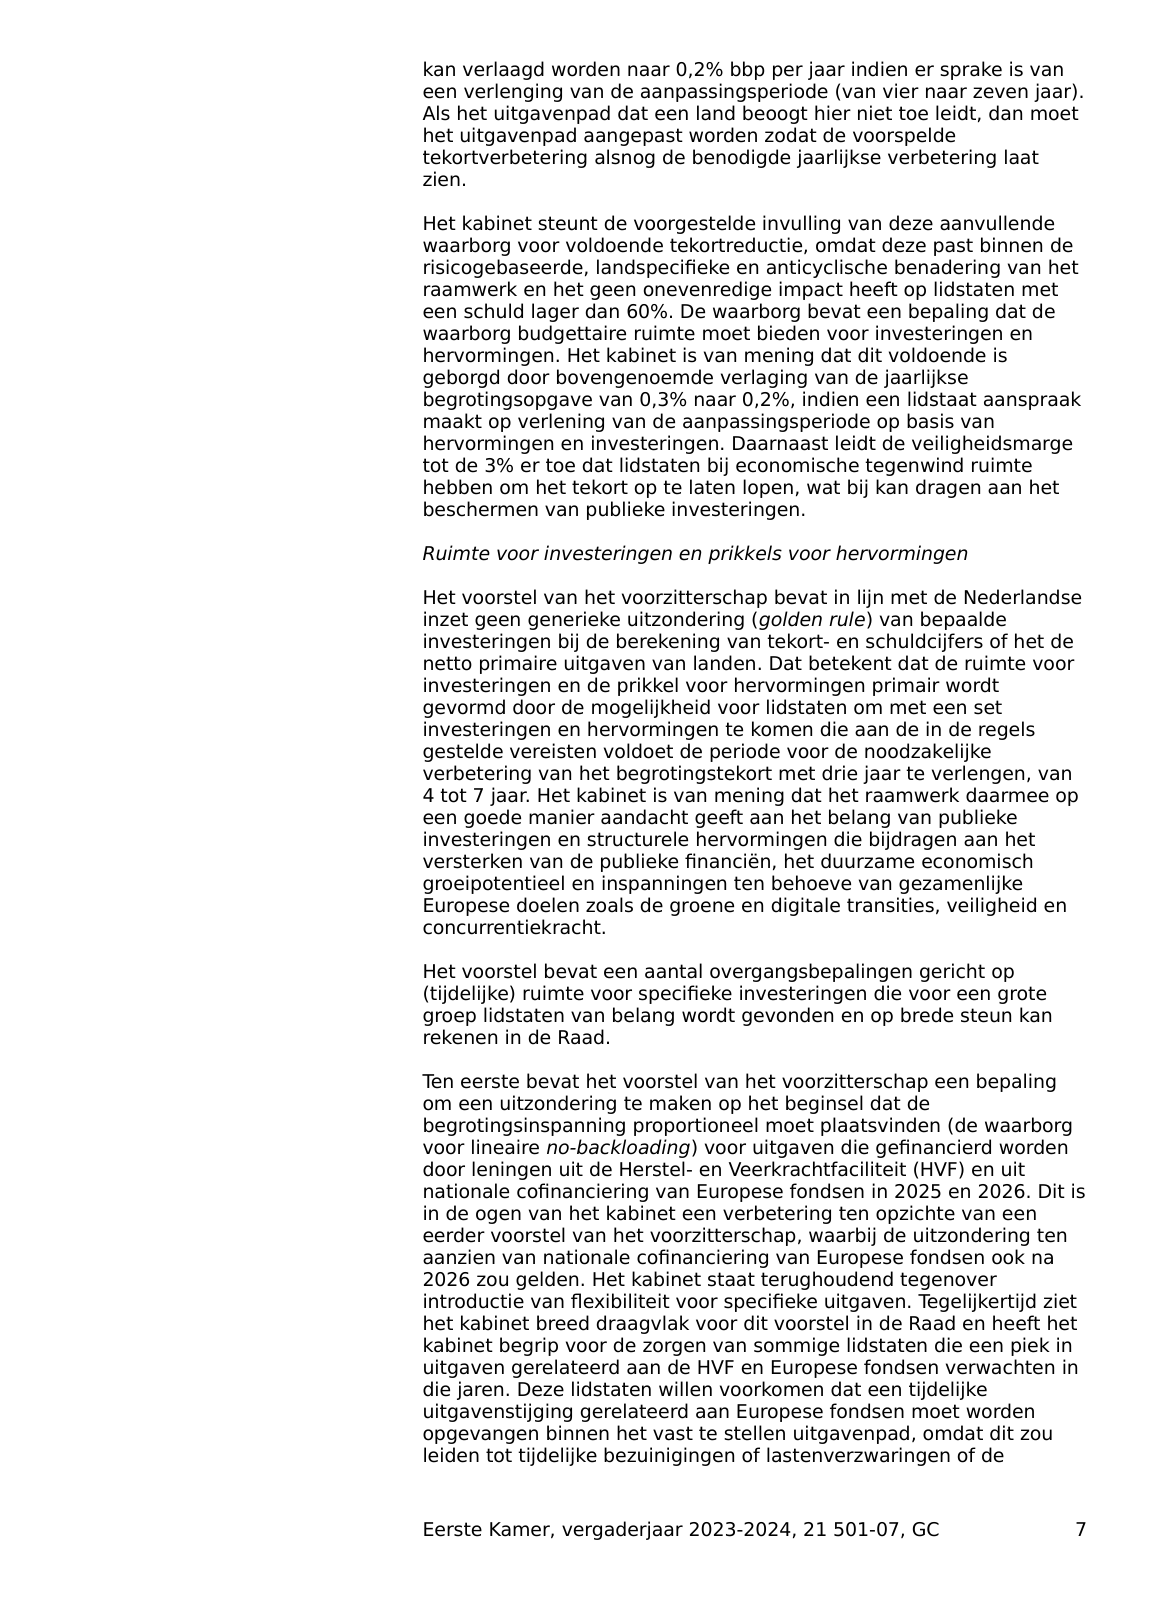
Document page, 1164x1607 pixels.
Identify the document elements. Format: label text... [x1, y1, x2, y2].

subtitle Ruimte voor investeringen en prikkels voor hervormingen [422, 543, 1087, 565]
text Het voorstel van het voorzitterschap bevat in lijn met de Nederlandse inzet geen generieke uitzondering (golden rule) van bepaalde investeringen bij de berekening van tekort- en schuldcijfers of het de netto primaire uitgaven van landen. Dat betekent dat de ruimte voor investeringen en de prikkel voor hervormingen primair wordt gevormd door de mogelijkheid voor lidstaten om met een set investeringen en hervormingen te komen die aan de in de regels gestelde vereisten voldoet de periode voor de noodzakelijke verbetering van het begrotingstekort met drie jaar te verlengen, van 4 tot 7 jaar. Het kabinet is van mening dat het raamwerk daarmee op een goede manier aandacht geeft aan het belang van publieke investeringen en structurele hervormingen die bijdragen aan het versterken van de publieke financiën, het duurzame economisch groeipotentieel en inspanningen ten behoeve van gezamenlijke Europese doelen zoals de groene en digitale transities, veiligheid en concurrentiekracht. [422, 587, 1087, 939]
text Het kabinet steunt de voorgestelde invulling van deze aanvullende waarborg voor voldoende tekortreductie, omdat deze past binnen de risicogebaseerde, landspecifieke en anticyclische benadering van het raamwerk en het geen onevenredige impact heeft op lidstaten met een schuld lager dan 60%. De waarborg bevat een bepaling dat de waarborg budgettaire ruimte moet bieden voor investeringen en hervormingen. Het kabinet is van mening dat dit voldoende is geborgd door bovengenoemde verlaging van de jaarlijkse begrotingsopgave van 0,3% naar 0,2%, indien een lidstaat aanspraak maakt op verlening van de aanpassingsperiode op basis van hervormingen en investeringen. Daarnaast leidt de veiligheidsmarge tot de 3% er toe dat lidstaten bij economische tegenwind ruimte hebben om het tekort op te laten lopen, wat bij kan dragen aan het beschermen van publieke investeringen. [422, 213, 1087, 521]
text Het voorstel bevat een aantal overgangsbepalingen gericht op (tijdelijke) ruimte voor specifieke investeringen die voor een grote groep lidstaten van belang wordt gevonden en op brede steun kan rekenen in de Raad. [422, 961, 1087, 1049]
text Ten eerste bevat het voorstel van het voorzitterschap een bepaling om een uitzondering te maken op het beginsel dat de begrotingsinspanning proportioneel moet plaatsvinden (de waarborg voor lineaire no-backloading) voor uitgaven die gefinancierd worden door leningen uit de Herstel- en Veerkrachtfaciliteit (HVF) en uit nationale cofinanciering van Europese fondsen in 2025 en 2026. Dit is in de ogen van het kabinet een verbetering ten opzichte van een eerder voorstel van het voorzitterschap, waarbij de uitzondering ten aanzien van nationale cofinanciering van Europese fondsen ook na 2026 zou gelden. Het kabinet staat terughoudend tegenover introductie van flexibiliteit voor specifieke uitgaven. Tegelijkertijd ziet het kabinet breed draagvlak voor dit voorstel in de Raad en heeft het kabinet begrip voor de zorgen van sommige lidstaten die een piek in uitgaven gerelateerd aan de HVF en Europese fondsen verwachten in die jaren. Deze lidstaten willen voorkomen dat een tijdelijke uitgavenstijging gerelateerd aan Europese fondsen moet worden opgevangen binnen het vast te stellen uitgavenpad, omdat dit zou leiden tot tijdelijke bezuinigingen of lastenverzwaringen of de [422, 1071, 1087, 1467]
text kan verlaagd worden naar 0,2% bbp per jaar indien er sprake is van een verlenging van de aanpassingsperiode (van vier naar zeven jaar). Als het uitgavenpad dat een land beoogt hier niet toe leidt, dan moet het uitgavenpad aangepast worden zodat de voorspelde tekortverbetering alsnog de benodigde jaarlijkse verbetering laat zien. [422, 59, 1087, 191]
